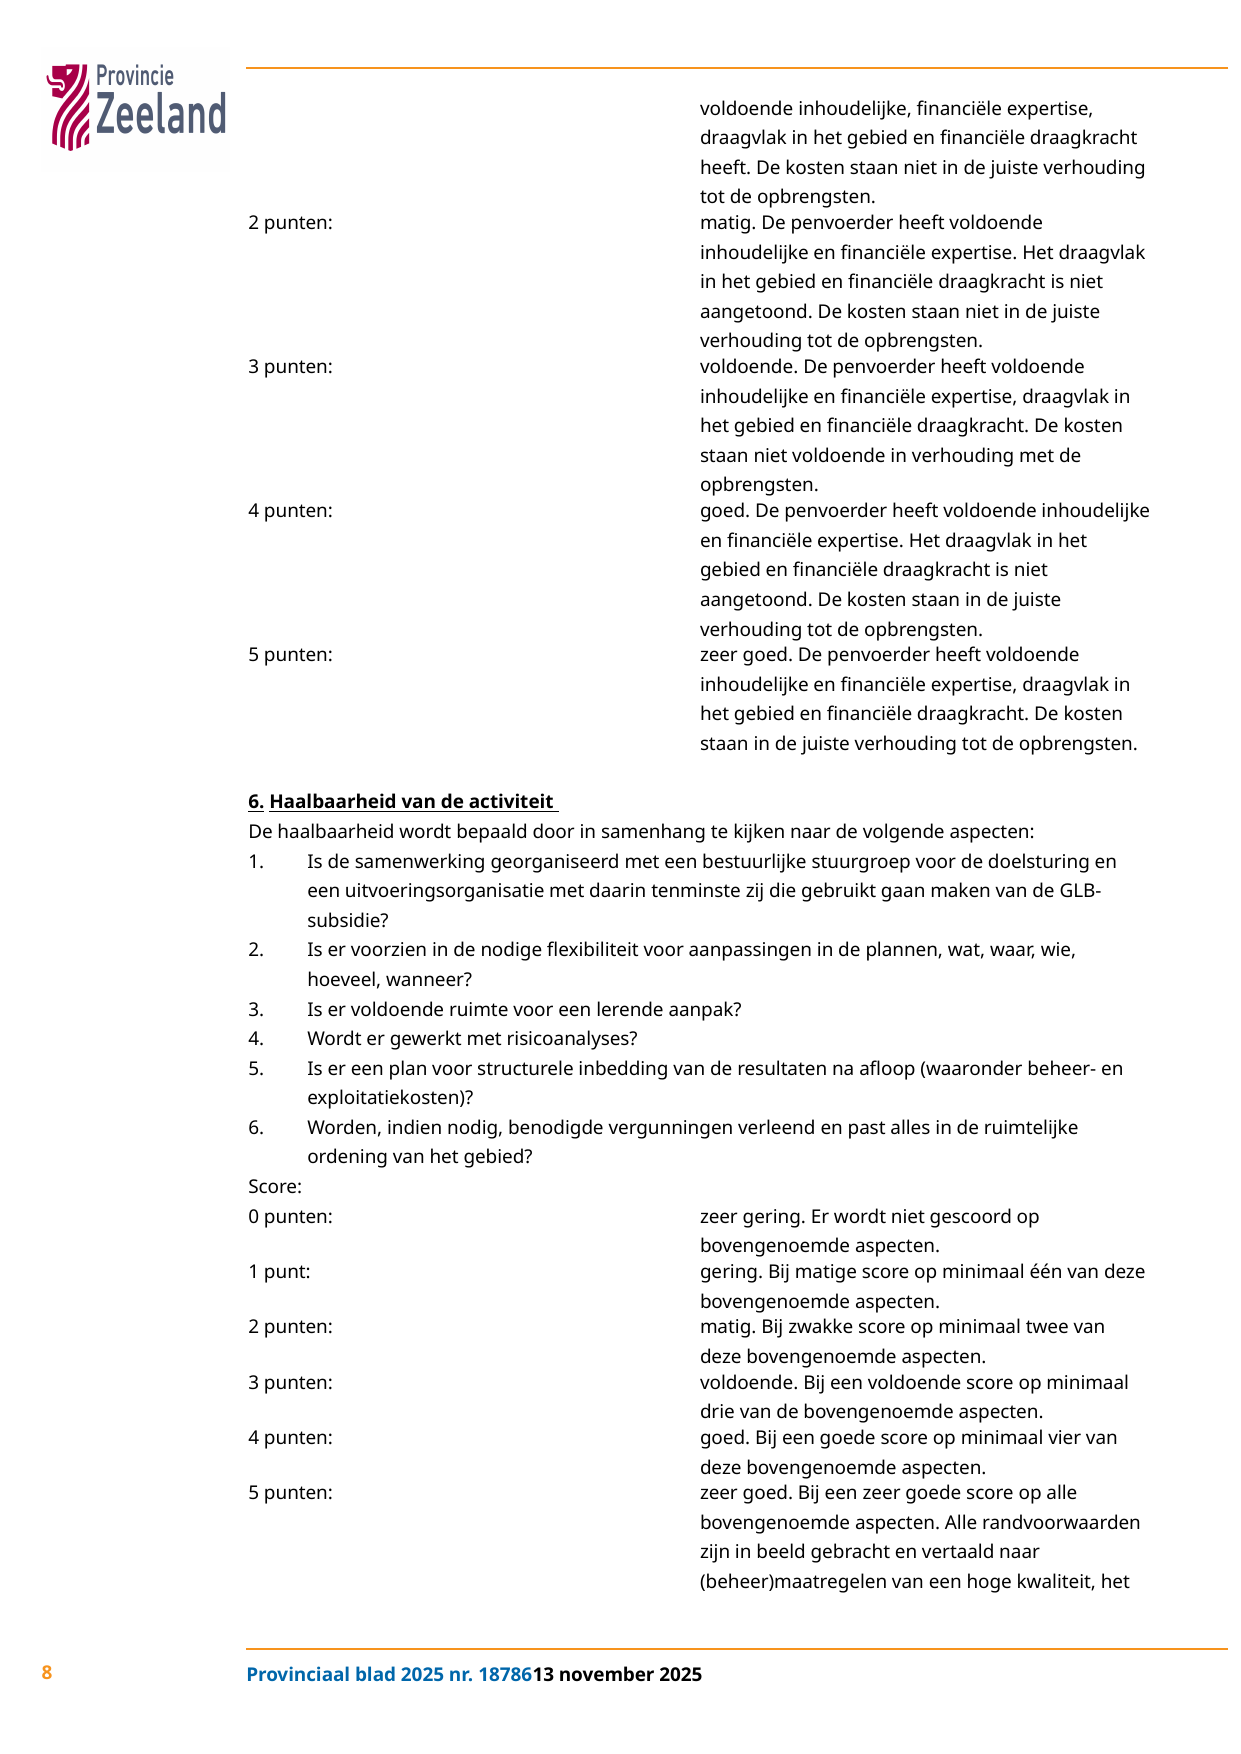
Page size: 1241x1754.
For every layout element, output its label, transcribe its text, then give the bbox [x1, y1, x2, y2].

table_cell voldoende. Bij een voldoende score op minimaal drie van de bovengenoemde aspecten. [700, 1369, 1152, 1424]
text De haalbaarheid wordt bepaald door in samenhang te kijken naar de volgende aspecten: [248, 818, 1152, 844]
picture [41, 47, 231, 172]
list Is er een plan voor structurele inbedding van de resultaten na afloop (waaronder beheer- en exploitatiekosten)? [248, 1055, 1152, 1110]
table_cell 2 punten: [248, 1314, 700, 1369]
table_cell 3 punten: [248, 1369, 700, 1424]
table_cell 3 punten: [248, 353, 700, 497]
table_cell 5 punten: [248, 1480, 700, 1594]
table_cell 2 punten: [248, 209, 700, 353]
table_header zeer gering. Er wordt niet gescoord op bovengenoemde aspecten. [700, 1203, 1152, 1258]
table_cell goed. Bij een goede score op minimaal vier van deze bovengenoemde aspecten. [700, 1424, 1152, 1479]
table_header 0 punten: [248, 1203, 700, 1258]
table_cell voldoende inhoudelijke, financiële expertise, draagvlak in het gebied en financiële draagkracht heeft. De kosten staan niet in de juiste verhouding tot de opbrengsten. [700, 95, 1152, 209]
table_cell 5 punten: [248, 641, 700, 756]
table_cell 4 punten: [248, 1424, 700, 1479]
text Score: [248, 1173, 1152, 1199]
table_cell zeer goed. Bij een zeer goede score op alle bovengenoemde aspecten. Alle randvoorwaarden zijn in beeld gebracht en vertaald naar (beheer)maatregelen van een hoge kwaliteit, het [700, 1480, 1152, 1594]
table_cell zeer goed. De penvoerder heeft voldoende inhoudelijke en financiële expertise, draagvlak in het gebied en financiële draagkracht. De kosten staan in de juiste verhouding tot de opbrengsten. [700, 641, 1152, 756]
list Is er voldoende ruimte voor een lerende aanpak? [248, 996, 1152, 1022]
table_cell voldoende. De penvoerder heeft voldoende inhoudelijke en financiële expertise, draagvlak in het gebied en financiële draagkracht. De kosten staan niet voldoende in verhouding met de opbrengsten. [700, 353, 1152, 497]
list Is de samenwerking georganiseerd met een bestuurlijke stuurgroep voor de doelsturing en een uitvoeringsorganisatie met daarin tenminste zij die gebruikt gaan maken van de GLB-subsidie? [248, 848, 1152, 933]
list Is er voorzien in de nodige flexibiliteit voor aanpassingen in de plannen, wat, waar, wie, hoeveel, wanneer? [248, 937, 1152, 992]
list Worden, indien nodig, benodigde vergunningen verleend en past alles in de ruimtelijke ordening van het gebied? [248, 1114, 1152, 1169]
table_cell gering. Bij matige score op minimaal één van deze bovengenoemde aspecten. [700, 1258, 1152, 1314]
table_cell 1 punt: [248, 1258, 700, 1314]
list Wordt er gewerkt met risicoanalyses? [248, 1025, 1152, 1051]
table_cell matig. De penvoerder heeft voldoende inhoudelijke en financiële expertise. Het draagvlak in het gebied en financiële draagkracht is niet aangetoond. De kosten staan niet in de juiste verhouding tot de opbrengsten. [700, 209, 1152, 353]
table_cell [248, 95, 700, 209]
table_cell goed. De penvoerder heeft voldoende inhoudelijke en financiële expertise. Het draagvlak in het gebied en financiële draagkracht is niet aangetoond. De kosten staan in de juiste verhouding tot de opbrengsten. [700, 498, 1152, 641]
text 6. Haalbaarheid van de activiteit [248, 789, 1152, 814]
table_cell matig. Bij zwakke score op minimaal twee van deze bovengenoemde aspecten. [700, 1314, 1152, 1369]
table_cell 4 punten: [248, 498, 700, 641]
